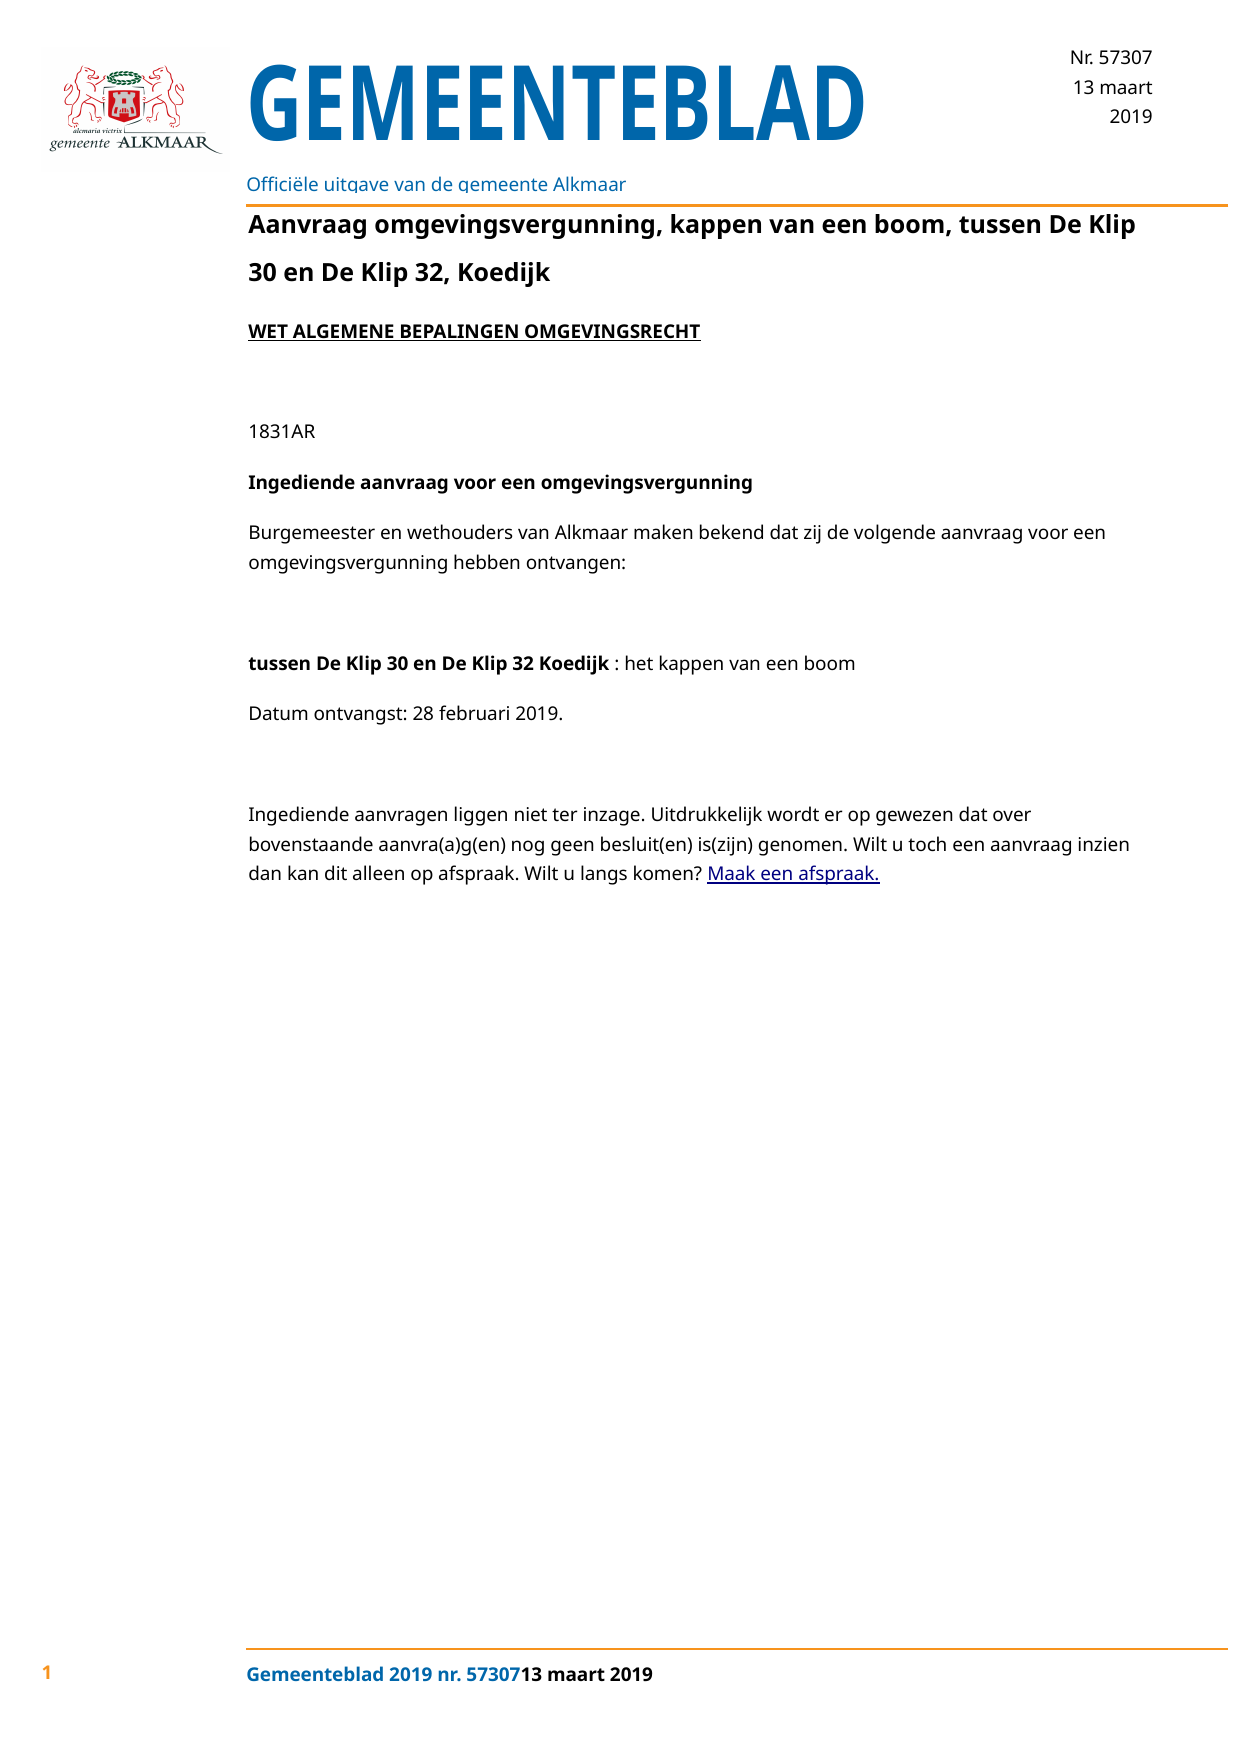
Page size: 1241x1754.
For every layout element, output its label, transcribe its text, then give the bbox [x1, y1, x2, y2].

text Aanvraag omgevingsvergunning, kappen van een boom, tussen De Klip 30 en De Klip 32, Koedijk [248, 207, 1152, 288]
text 1831AR [248, 419, 1152, 444]
text Burgemeester en wethouders van Alkmaar maken bekend dat zij de volgende aanvraag voor een omgevingsvergunning hebben ontvangen: [248, 519, 1152, 575]
text Ingediende aanvraag voor een omgevingsvergunning [248, 469, 1152, 495]
text tussen De Klip 30 en De Klip 32 Koedijk : het kappen van een boom [248, 650, 1152, 676]
text Datum ontvangst: 28 februari 2019. [248, 700, 1152, 726]
text WET ALGEMENE BEPALINGEN OMGEVINGSRECHT [248, 318, 1152, 344]
picture [41, 47, 231, 172]
text Ingediende aanvragen liggen niet ter inzage. Uitdrukkelijk wordt er op gewezen dat over bovenstaande aanvra(a)g(en) nog geen besluit(en) is(zijn) genomen. Wilt u toch een aanvraag inzien dan kan dit alleen op afspraak. Wilt u langs komen? Maak een afspraak. [248, 801, 1152, 886]
